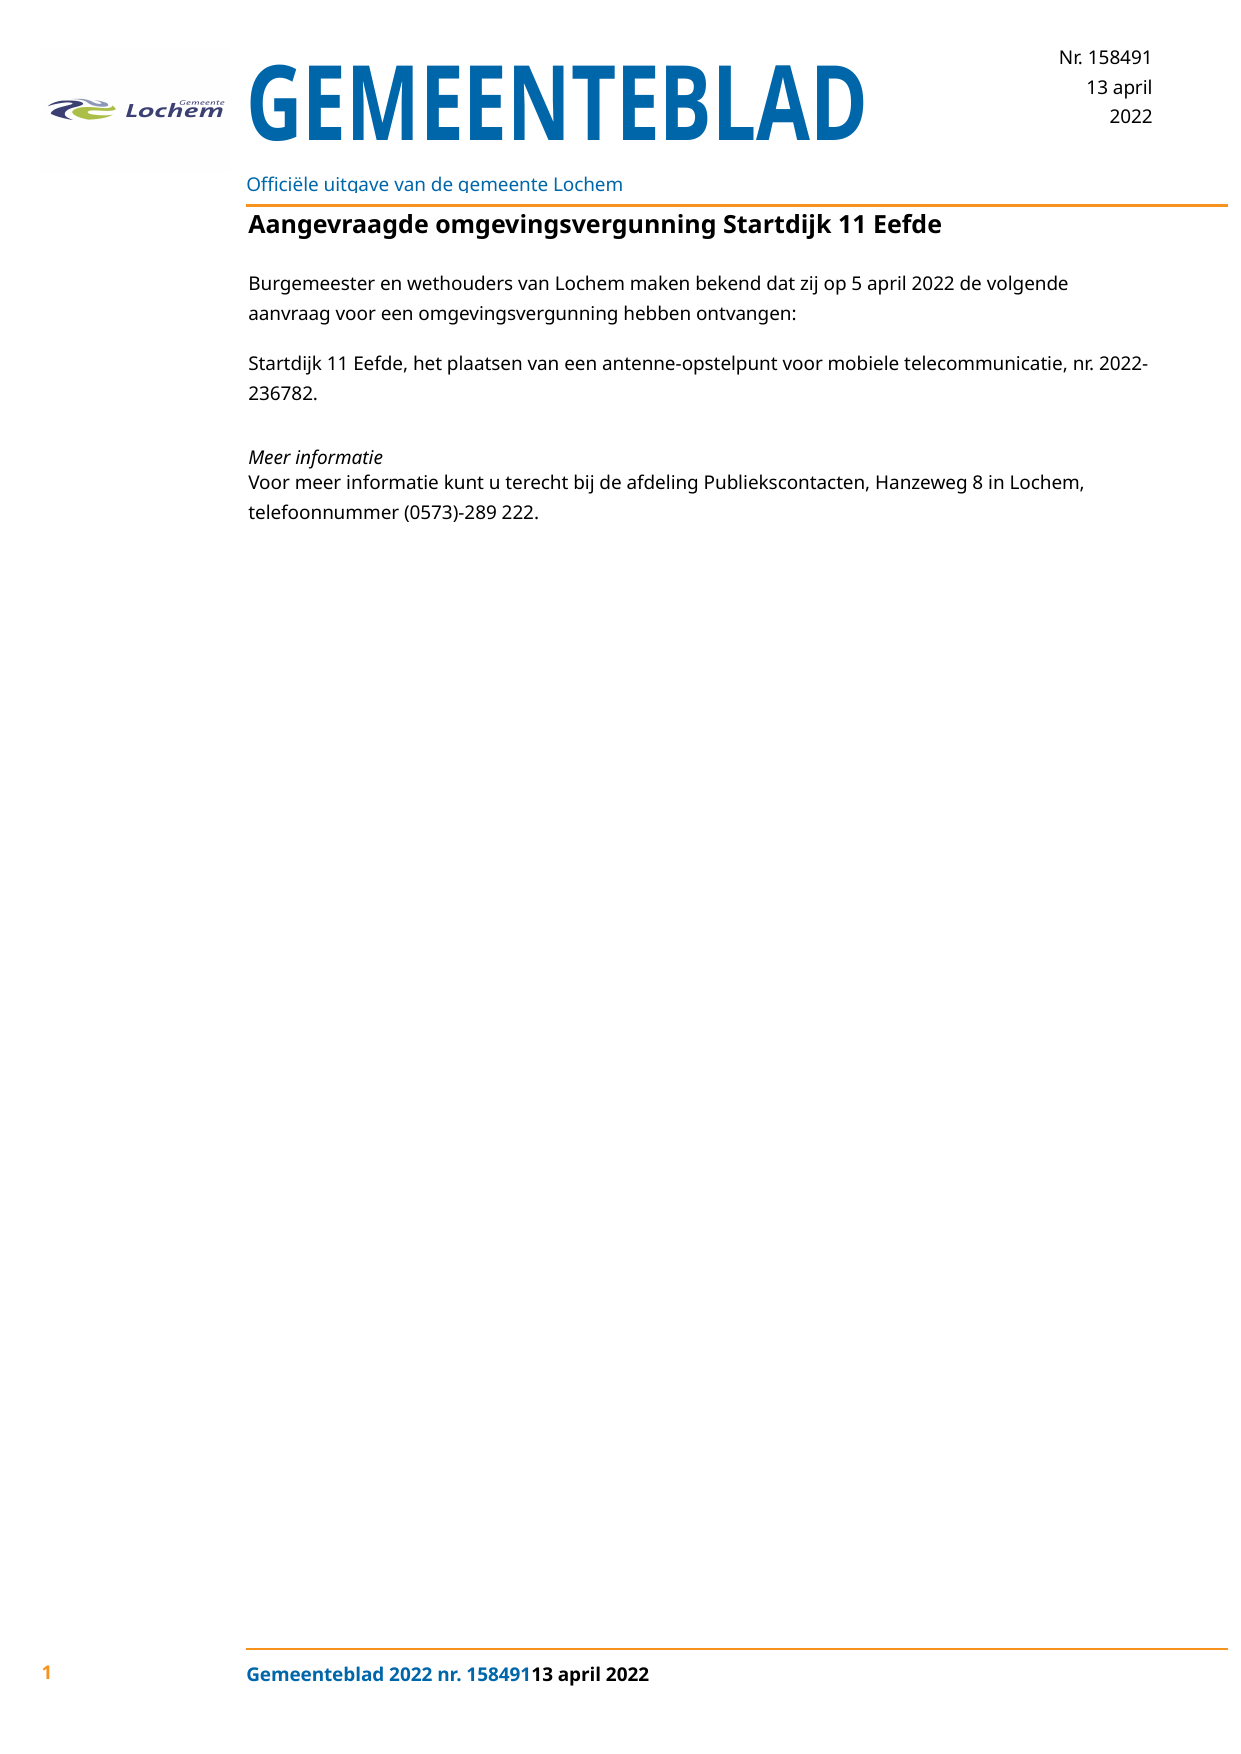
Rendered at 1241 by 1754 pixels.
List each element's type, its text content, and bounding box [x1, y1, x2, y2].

picture [41, 47, 231, 172]
text Burgemeester en wethouders van Lochem maken bekend dat zij op 5 april 2022 de volgende aanvraag voor een omgevingsvergunning hebben ontvangen: [248, 270, 1152, 326]
text Voor meer informatie kunt u terecht bij de afdeling Publiekscontacten, Hanzeweg 8 in Lochem, telefoonnummer (0573)-289 222. [248, 469, 1152, 525]
text Startdijk 11 Eefde, het plaatsen van een antenne-opstelpunt voor mobiele telecommunicatie, nr. 2022-236782. [248, 350, 1152, 406]
text Aangevraagde omgevingsvergunning Startdijk 11 Eefde [248, 207, 1152, 241]
text Meer informatie [248, 444, 1152, 469]
